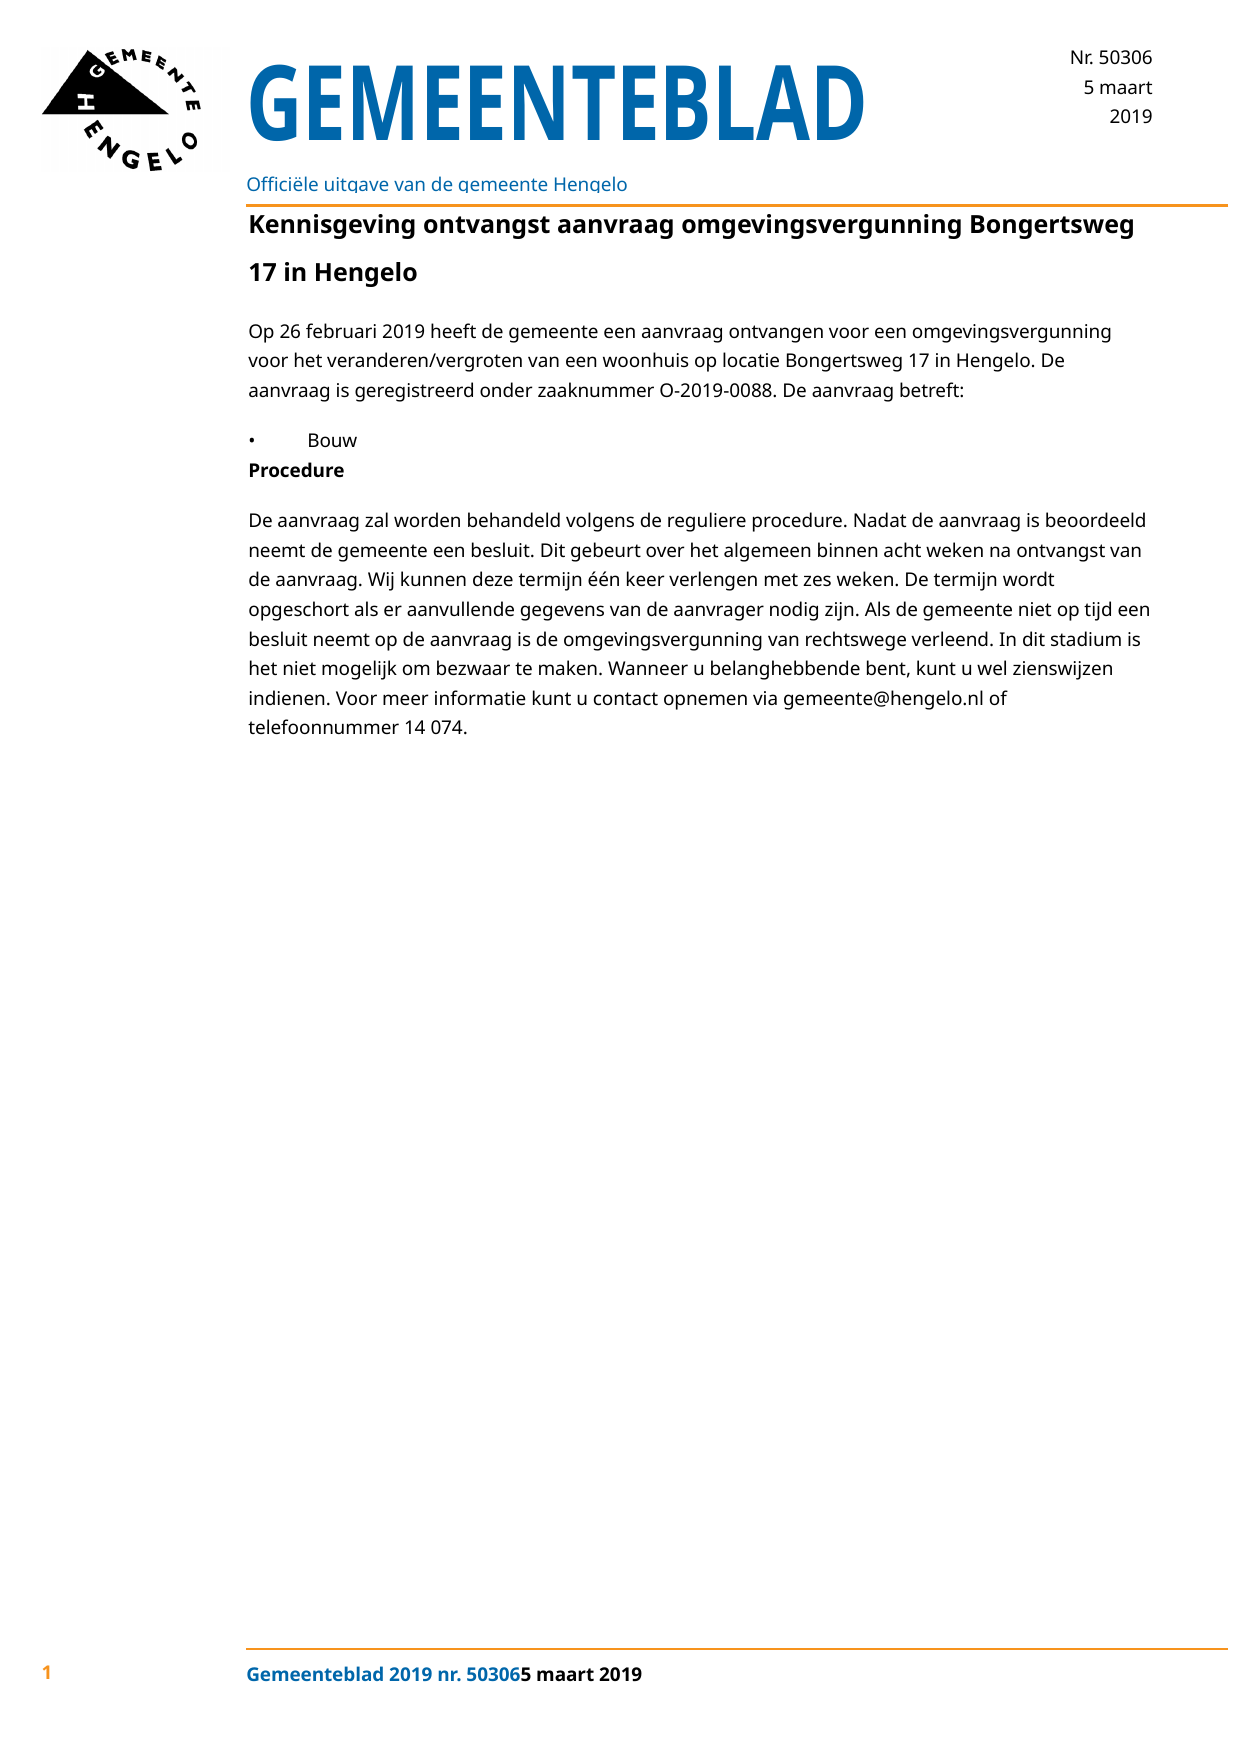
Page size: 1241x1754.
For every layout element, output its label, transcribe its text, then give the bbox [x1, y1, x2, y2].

list Bouw [248, 427, 1152, 453]
text Procedure [248, 457, 1152, 483]
picture [41, 47, 231, 172]
text De aanvraag zal worden behandeld volgens de reguliere procedure. Nadat de aanvraag is beoordeeld neemt de gemeente een besluit. Dit gebeurt over het algemeen binnen acht weken na ontvangst van de aanvraag. Wij kunnen deze termijn één keer verlengen met zes weken. De termijn wordt opgeschort als er aanvullende gegevens van de aanvrager nodig zijn. Als de gemeente niet op tijd een besluit neemt op de aanvraag is de omgevingsvergunning van rechtswege verleend. In dit stadium is het niet mogelijk om bezwaar te maken. Wanneer u belanghebbende bent, kunt u wel zienswijzen indienen. Voor meer informatie kunt u contact opnemen via gemeente@hengelo.nl of telefoonnummer 14 074. [248, 507, 1152, 740]
text Op 26 februari 2019 heeft de gemeente een aanvraag ontvangen voor een omgevingsvergunning voor het veranderen/vergroten van een woonhuis op locatie Bongertsweg 17 in Hengelo. De aanvraag is geregistreerd onder zaaknummer O-2019-0088. De aanvraag betreft: [248, 318, 1152, 403]
text Kennisgeving ontvangst aanvraag omgevingsvergunning Bongertsweg 17 in Hengelo [248, 207, 1152, 288]
